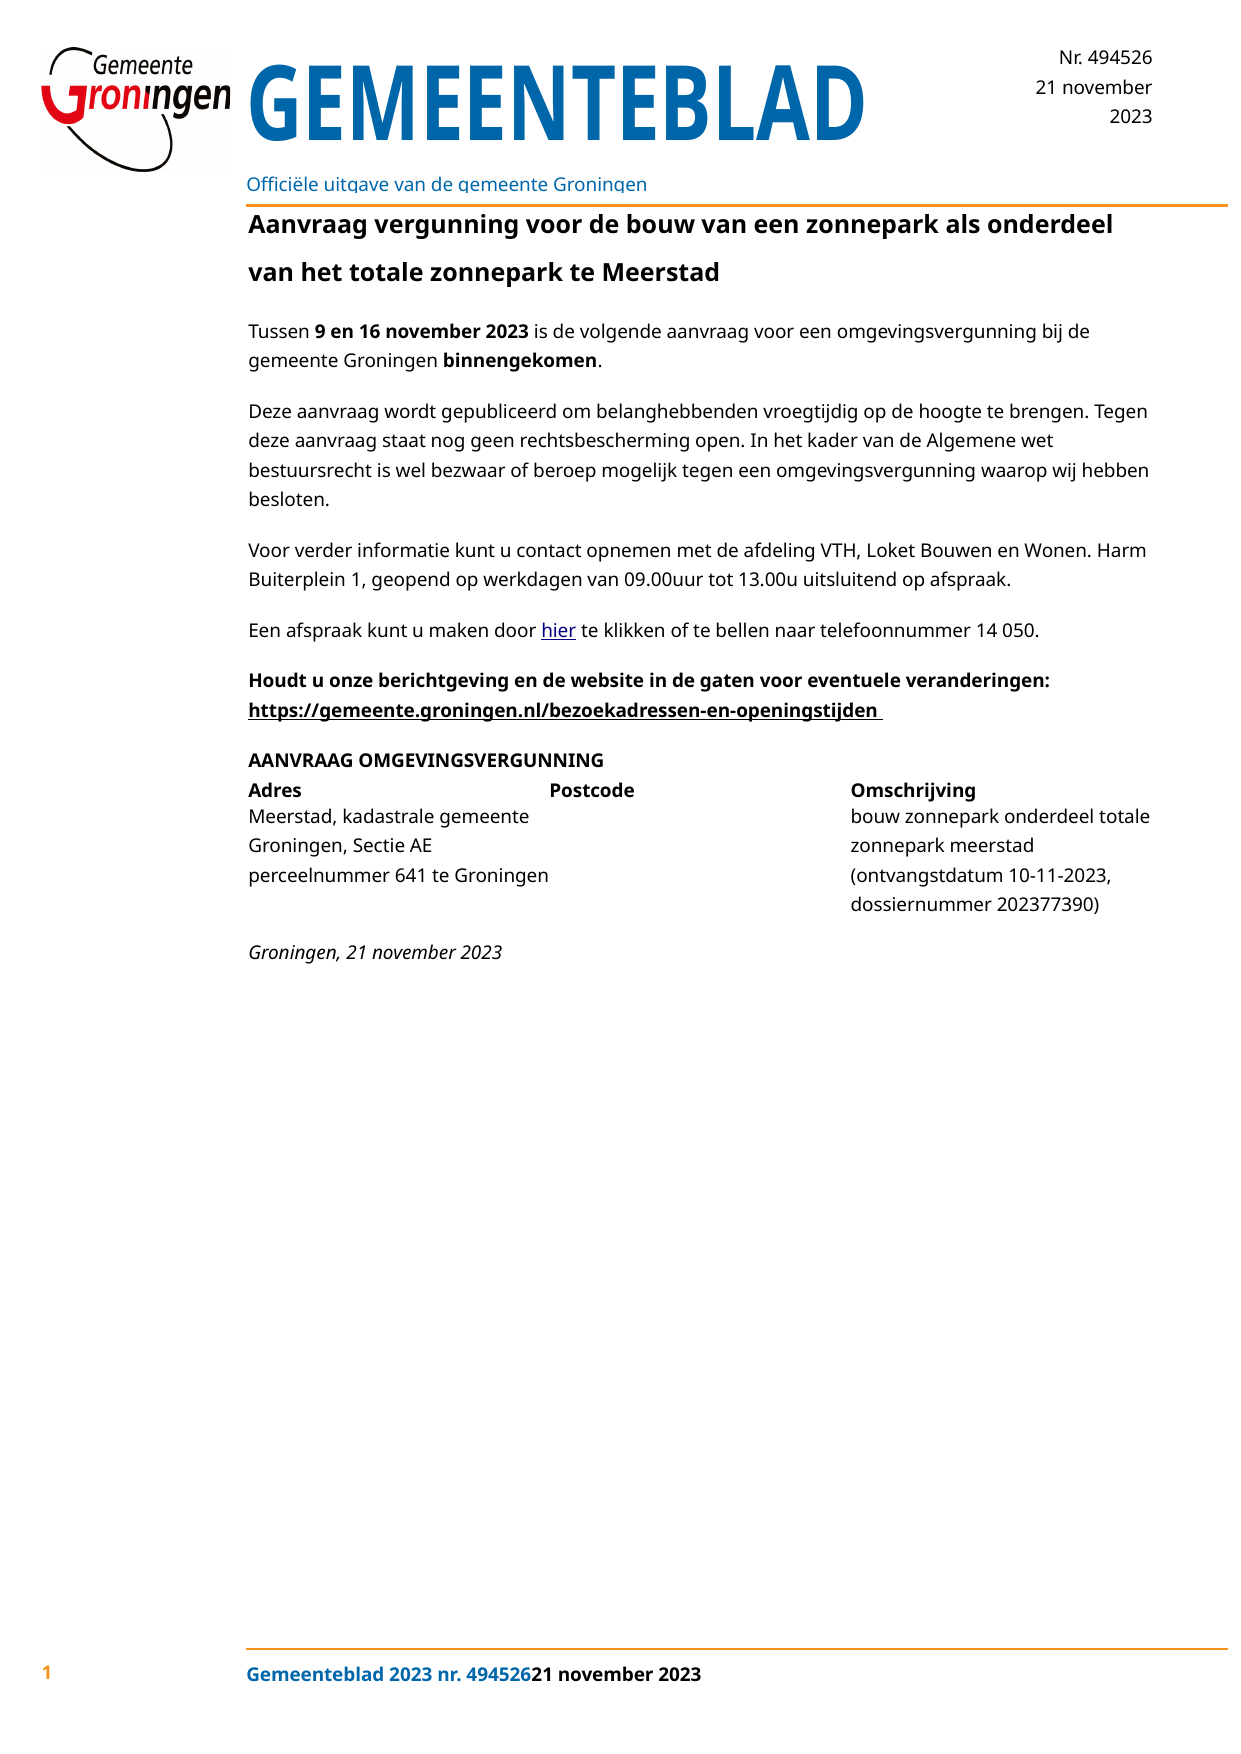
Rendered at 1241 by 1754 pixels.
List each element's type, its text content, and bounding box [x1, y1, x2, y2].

text AANVRAAG OMGEVINGSVERGUNNING [248, 747, 1152, 773]
text Groningen, 21 november 2023 [248, 939, 1152, 964]
text Tussen 9 en 16 november 2023 is de volgende aanvraag voor een omgevingsvergunning bij de gemeente Groningen binnengekomen. [248, 318, 1152, 373]
table_header Adres [248, 777, 549, 803]
text Voor verder informatie kunt u contact opnemen met de afdeling VTH, Loket Bouwen en Wonen. Harm Buiterplein 1, geopend op werkdagen van 09.00uur tot 13.00u uitsluitend op afspraak. [248, 537, 1152, 592]
table_cell Meerstad, kadastrale gemeente Groningen, Sectie AE perceelnummer 641 te Groningen [248, 803, 549, 917]
text Deze aanvraag wordt gepubliceerd om belanghebbenden vroegtijdig op de hoogte te brengen. Tegen deze aanvraag staat nog geen rechtsbescherming open. In het kader van de Algemene wet bestuursrecht is wel bezwaar of beroep mogelijk tegen een omgevingsvergunning waarop wij hebben besloten. [248, 398, 1152, 512]
text Aanvraag vergunning voor de bouw van een zonnepark als onderdeel van het totale zonnepark te Meerstad [248, 207, 1152, 288]
picture [41, 47, 231, 172]
text Houdt u onze berichtgeving en de website in de gaten voor eventuele veranderingen: https://gemeente.groningen.nl/bezoekadressen-en-openingstijden [248, 667, 1152, 723]
table_cell [549, 803, 850, 917]
table_header Postcode [549, 777, 850, 803]
text Een afspraak kunt u maken door hier te klikken of te bellen naar telefoonnummer 14 050. [248, 617, 1152, 643]
table_header Omschrijving [850, 777, 1152, 803]
table_cell bouw zonnepark onderdeel totale zonnepark meerstad (ontvangstdatum 10-11-2023, dossiernummer 202377390) [850, 803, 1152, 917]
